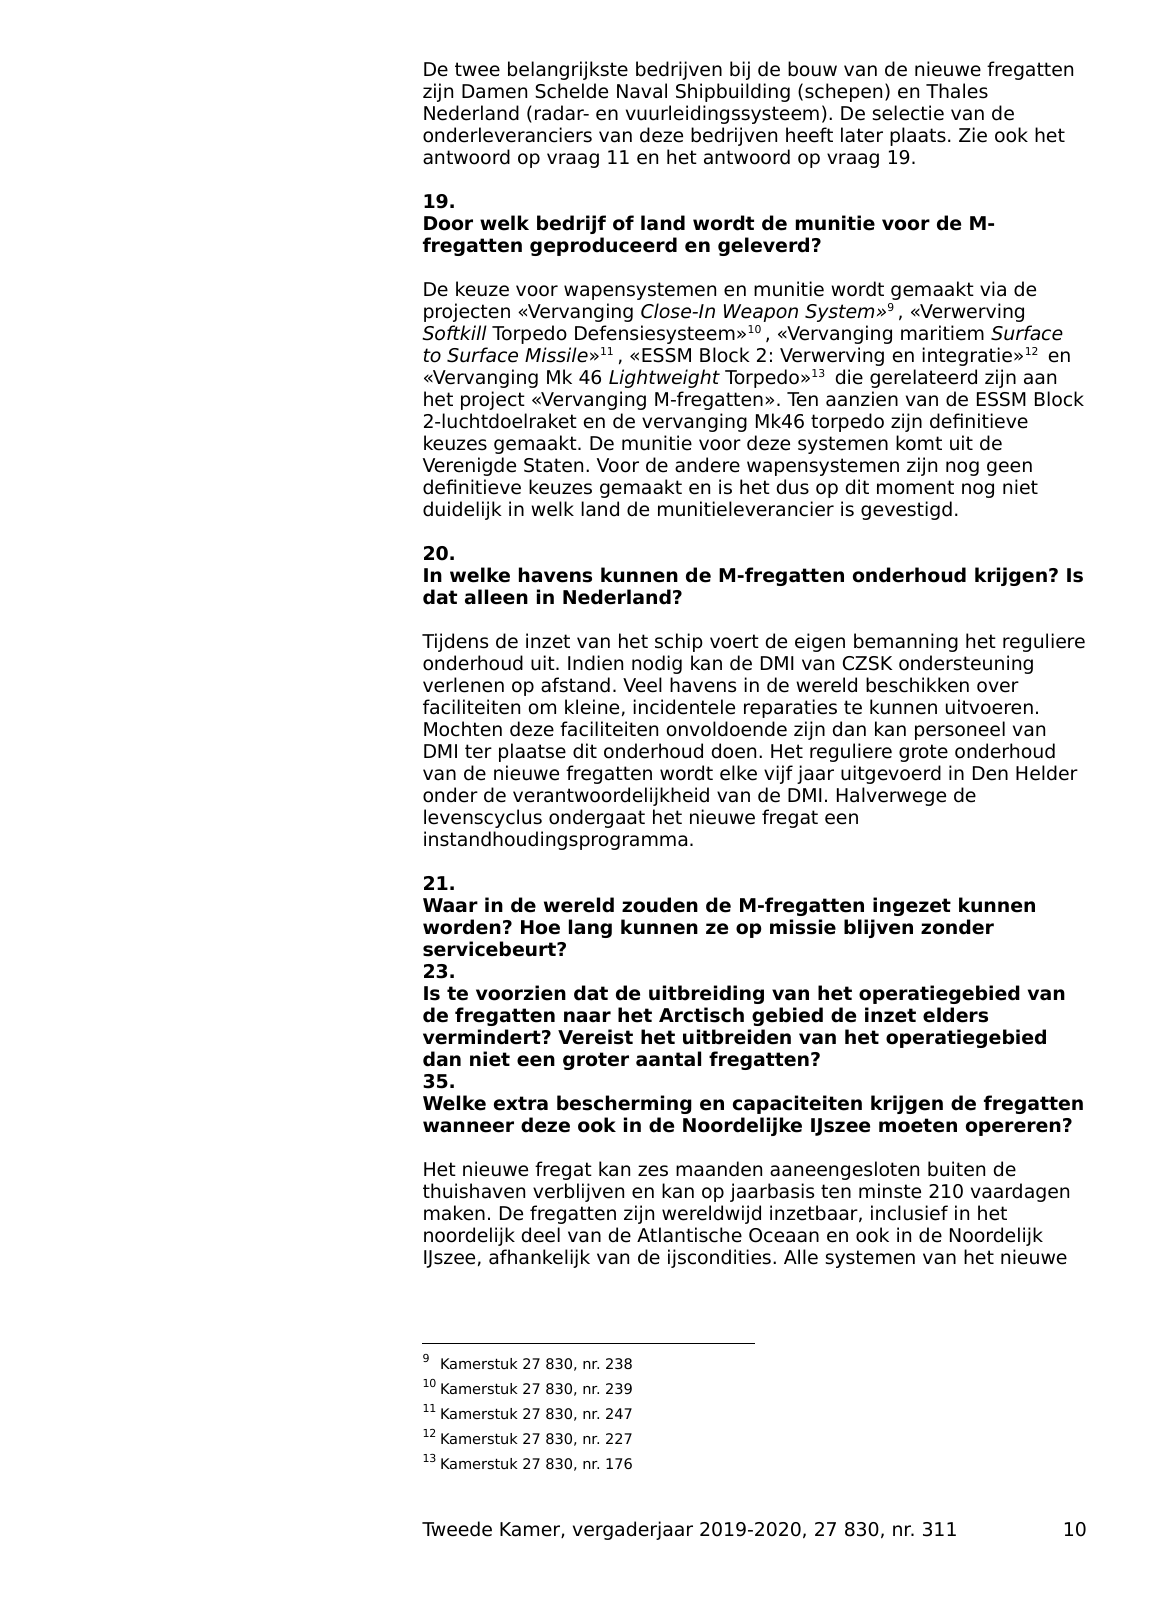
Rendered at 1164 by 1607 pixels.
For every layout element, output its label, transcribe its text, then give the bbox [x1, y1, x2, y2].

text Kamerstuk 27 830, nr. 227 [422, 1427, 1087, 1449]
text Is te voorzien dat de uitbreiding van het operatiegebied van de fregatten naar het Arctisch gebied de inzet elders vermindert? Vereist het uitbreiden van het operatiegebied dan niet een groter aantal fregatten? [422, 983, 1087, 1071]
text 35. [422, 1071, 1087, 1093]
text 21. [422, 873, 1087, 895]
text 19. [422, 191, 1087, 213]
text Het nieuwe fregat kan zes maanden aaneengesloten buiten de thuishaven verblijven en kan op jaarbasis ten minste 210 vaardagen maken. De fregatten zijn wereldwijd inzetbaar, inclusief in het noordelijk deel van de Atlantische Oceaan en ook in de Noordelijk IJszee, afhankelijk van de ijscondities. Alle systemen van het nieuwe [422, 1159, 1087, 1269]
text Kamerstuk 27 830, nr. 247 [422, 1402, 1087, 1424]
text 20. [422, 543, 1087, 565]
text 23. [422, 961, 1087, 983]
text Waar in de wereld zouden de M-fregatten ingezet kunnen worden? Hoe lang kunnen ze op missie blijven zonder servicebeurt? [422, 895, 1087, 961]
text Kamerstuk 27 830, nr. 238 [422, 1352, 1087, 1374]
text Tijdens de inzet van het schip voert de eigen bemanning het reguliere onderhoud uit. Indien nodig kan de DMI van CZSK ondersteuning verlenen op afstand. Veel havens in de wereld beschikken over faciliteiten om kleine, incidentele reparaties te kunnen uitvoeren. Mochten deze faciliteiten onvoldoende zijn dan kan personeel van DMI ter plaatse dit onderhoud doen. Het reguliere grote onderhoud van de nieuwe fregatten wordt elke vijf jaar uitgevoerd in Den Helder onder de verantwoordelijkheid van de DMI. Halverwege de levenscyclus ondergaat het nieuwe fregat een instandhoudingsprogramma. [422, 631, 1087, 851]
text Welke extra bescherming en capaciteiten krijgen de fregatten wanneer deze ook in de Noordelijke IJszee moeten opereren? [422, 1093, 1087, 1137]
text Kamerstuk 27 830, nr. 176 [422, 1452, 1087, 1474]
text De keuze voor wapensystemen en munitie wordt gemaakt via de projecten «Vervanging Close-In Weapon System», «Verwerving Softkill Torpedo Defensiesysteem», «Vervanging maritiem Surface to Surface Missile», «ESSM Block 2: Verwerving en integratie» en «Vervanging Mk 46 Lightweight Torpedo» die gerelateerd zijn aan het project «Vervanging M-fregatten». Ten aanzien van de ESSM Block 2-luchtdoelraket en de vervanging Mk46 torpedo zijn definitieve keuzes gemaakt. De munitie voor deze systemen komt uit de Verenigde Staten. Voor de andere wapensystemen zijn nog geen definitieve keuzes gemaakt en is het dus op dit moment nog niet duidelijk in welk land de munitieleverancier is gevestigd. [422, 279, 1087, 521]
text Kamerstuk 27 830, nr. 239 [422, 1377, 1087, 1399]
text De twee belangrijkste bedrijven bij de bouw van de nieuwe fregatten zijn Damen Schelde Naval Shipbuilding (schepen) en Thales Nederland (radar- en vuurleidingssysteem). De selectie van de onderleveranciers van deze bedrijven heeft later plaats. Zie ook het antwoord op vraag 11 en het antwoord op vraag 19. [422, 59, 1087, 169]
text Door welk bedrijf of land wordt de munitie voor de M-fregatten geproduceerd en geleverd? [422, 213, 1087, 257]
text In welke havens kunnen de M-fregatten onderhoud krijgen? Is dat alleen in Nederland? [422, 565, 1087, 609]
